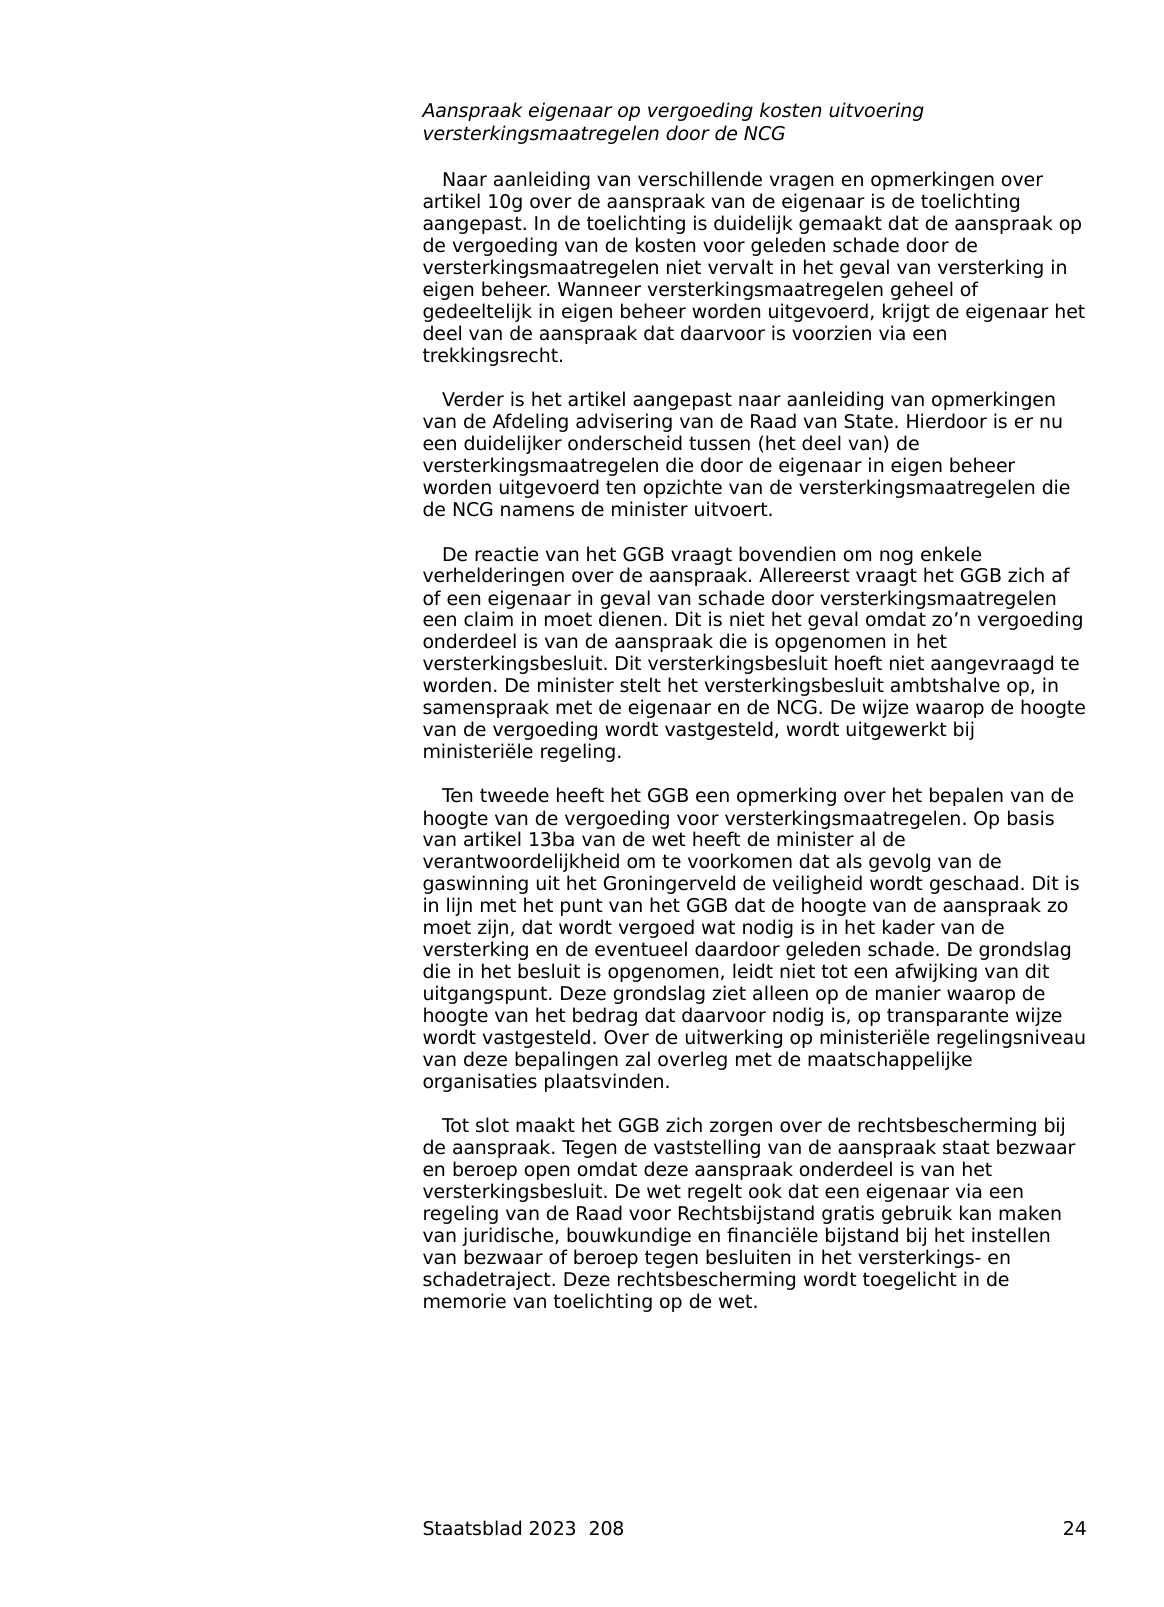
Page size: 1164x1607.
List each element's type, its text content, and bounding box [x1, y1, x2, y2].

text Ten tweede heeft het GGB een opmerking over het bepalen van de hoogte van de vergoeding voor versterkingsmaatregelen. Op basis van artikel 13ba van de wet heeft de minister al de verantwoordelijkheid om te voorkomen dat als gevolg van de gaswinning uit het Groningerveld de veiligheid wordt geschaad. Dit is in lijn met het punt van het GGB dat de hoogte van de aanspraak zo moet zijn, dat wordt vergoed wat nodig is in het kader van de versterking en de eventueel daardoor geleden schade. De grondslag die in het besluit is opgenomen, leidt niet tot een afwijking van dit uitgangspunt. Deze grondslag ziet alleen op de manier waarop de hoogte van het bedrag dat daarvoor nodig is, op transparante wijze wordt vastgesteld. Over de uitwerking op ministeriële regelingsniveau van deze bepalingen zal overleg met de maatschappelijke organisaties plaatsvinden. [422, 785, 1087, 1093]
text De reactie van het GGB vraagt bovendien om nog enkele verhelderingen over de aanspraak. Allereerst vraagt het GGB zich af of een eigenaar in geval van schade door versterkingsmaatregelen een claim in moet dienen. Dit is niet het geval omdat zo’n vergoeding onderdeel is van de aanspraak die is opgenomen in het versterkingsbesluit. Dit versterkingsbesluit hoeft niet aangevraagd te worden. De minister stelt het versterkingsbesluit ambtshalve op, in samenspraak met de eigenaar en de NCG. De wijze waarop de hoogte van de vergoeding wordt vastgesteld, wordt uitgewerkt bij ministeriële regeling. [422, 543, 1087, 763]
text Naar aanleiding van verschillende vragen en opmerkingen over artikel 10g over de aanspraak van de eigenaar is de toelichting aangepast. In de toelichting is duidelijk gemaakt dat de aanspraak op de vergoeding van de kosten voor geleden schade door de versterkingsmaatregelen niet vervalt in het geval van versterking in eigen beheer. Wanneer versterkingsmaatregelen geheel of gedeeltelijk in eigen beheer worden uitgevoerd, krijgt de eigenaar het deel van de aanspraak dat daarvoor is voorzien via een trekkingsrecht. [422, 169, 1087, 367]
subtitle Aanspraak eigenaar op vergoeding kosten uitvoering versterkingsmaatregelen door de NCG [422, 100, 1087, 144]
text Tot slot maakt het GGB zich zorgen over de rechtsbescherming bij de aanspraak. Tegen de vaststelling van de aanspraak staat bezwaar en beroep open omdat deze aanspraak onderdeel is van het versterkingsbesluit. De wet regelt ook dat een eigenaar via een regeling van de Raad voor Rechtsbijstand gratis gebruik kan maken van juridische, bouwkundige en financiële bijstand bij het instellen van bezwaar of beroep tegen besluiten in het versterkings- en schadetraject. Deze rechtsbescherming wordt toegelicht in de memorie van toelichting op de wet. [422, 1115, 1087, 1313]
text Verder is het artikel aangepast naar aanleiding van opmerkingen van de Afdeling advisering van de Raad van State. Hierdoor is er nu een duidelijker onderscheid tussen (het deel van) de versterkingsmaatregelen die door de eigenaar in eigen beheer worden uitgevoerd ten opzichte van de versterkingsmaatregelen die de NCG namens de minister uitvoert. [422, 389, 1087, 521]
